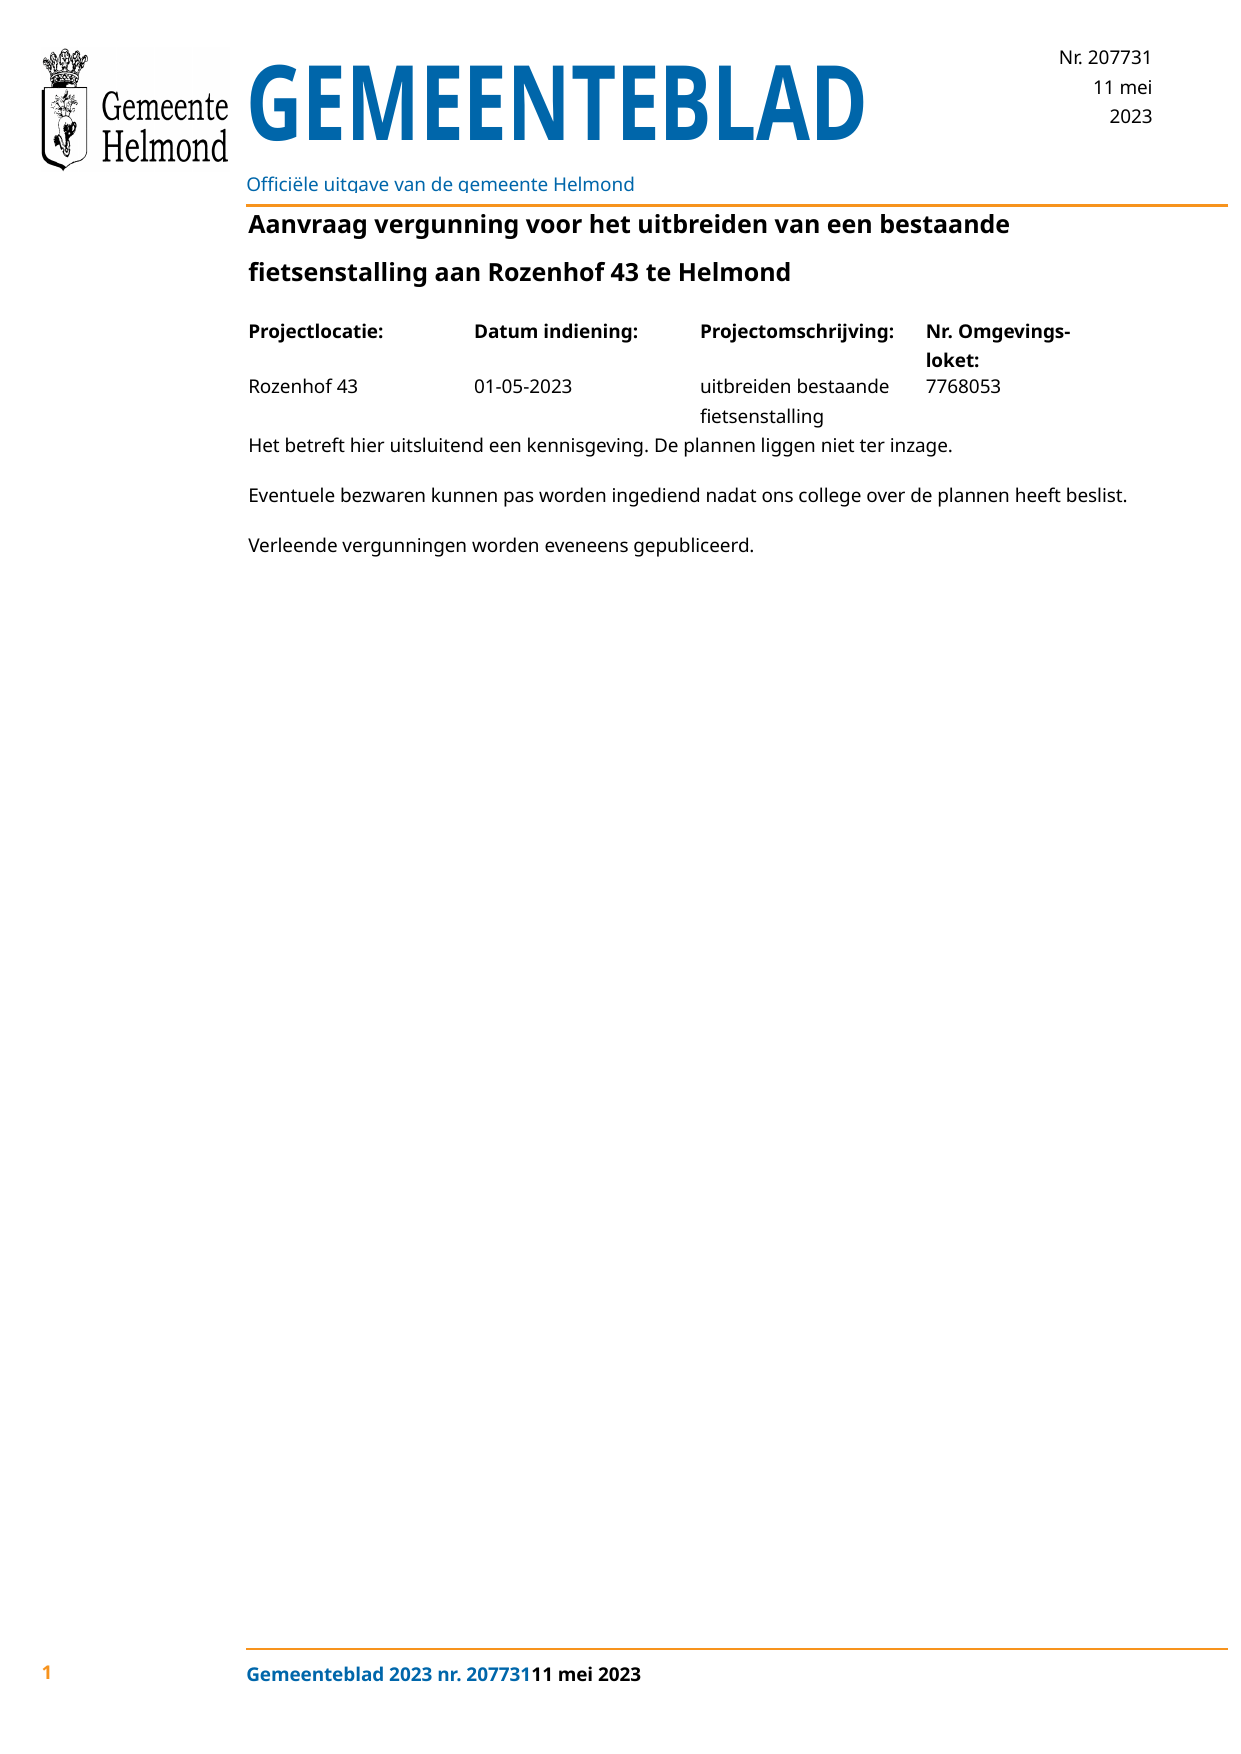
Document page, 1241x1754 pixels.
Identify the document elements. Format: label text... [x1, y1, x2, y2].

table_cell Rozenhof 43 [248, 373, 474, 429]
text Eventuele bezwaren kunnen pas worden ingediend nadat ons college over de plannen heeft beslist. [248, 482, 1152, 508]
text Aanvraag vergunning voor het uitbreiden van een bestaande fietsenstalling aan Rozenhof 43 te Helmond [248, 207, 1152, 288]
table_cell 01-05-2023 [474, 373, 700, 429]
table_header Datum indiening: [474, 318, 700, 373]
table_header Nr. Omgevings- loket: [926, 318, 1152, 373]
text Het betreft hier uitsluitend een kennisgeving. De plannen liggen niet ter inzage. [248, 432, 1152, 458]
table_cell uitbreiden bestaande fietsenstalling [700, 373, 926, 429]
table_header Projectomschrijving: [700, 318, 926, 373]
table_header Projectlocatie: [248, 318, 474, 373]
picture [41, 47, 231, 172]
text Verleende vergunningen worden eveneens gepubliceerd. [248, 533, 1152, 558]
table_cell 7768053 [926, 373, 1152, 429]
